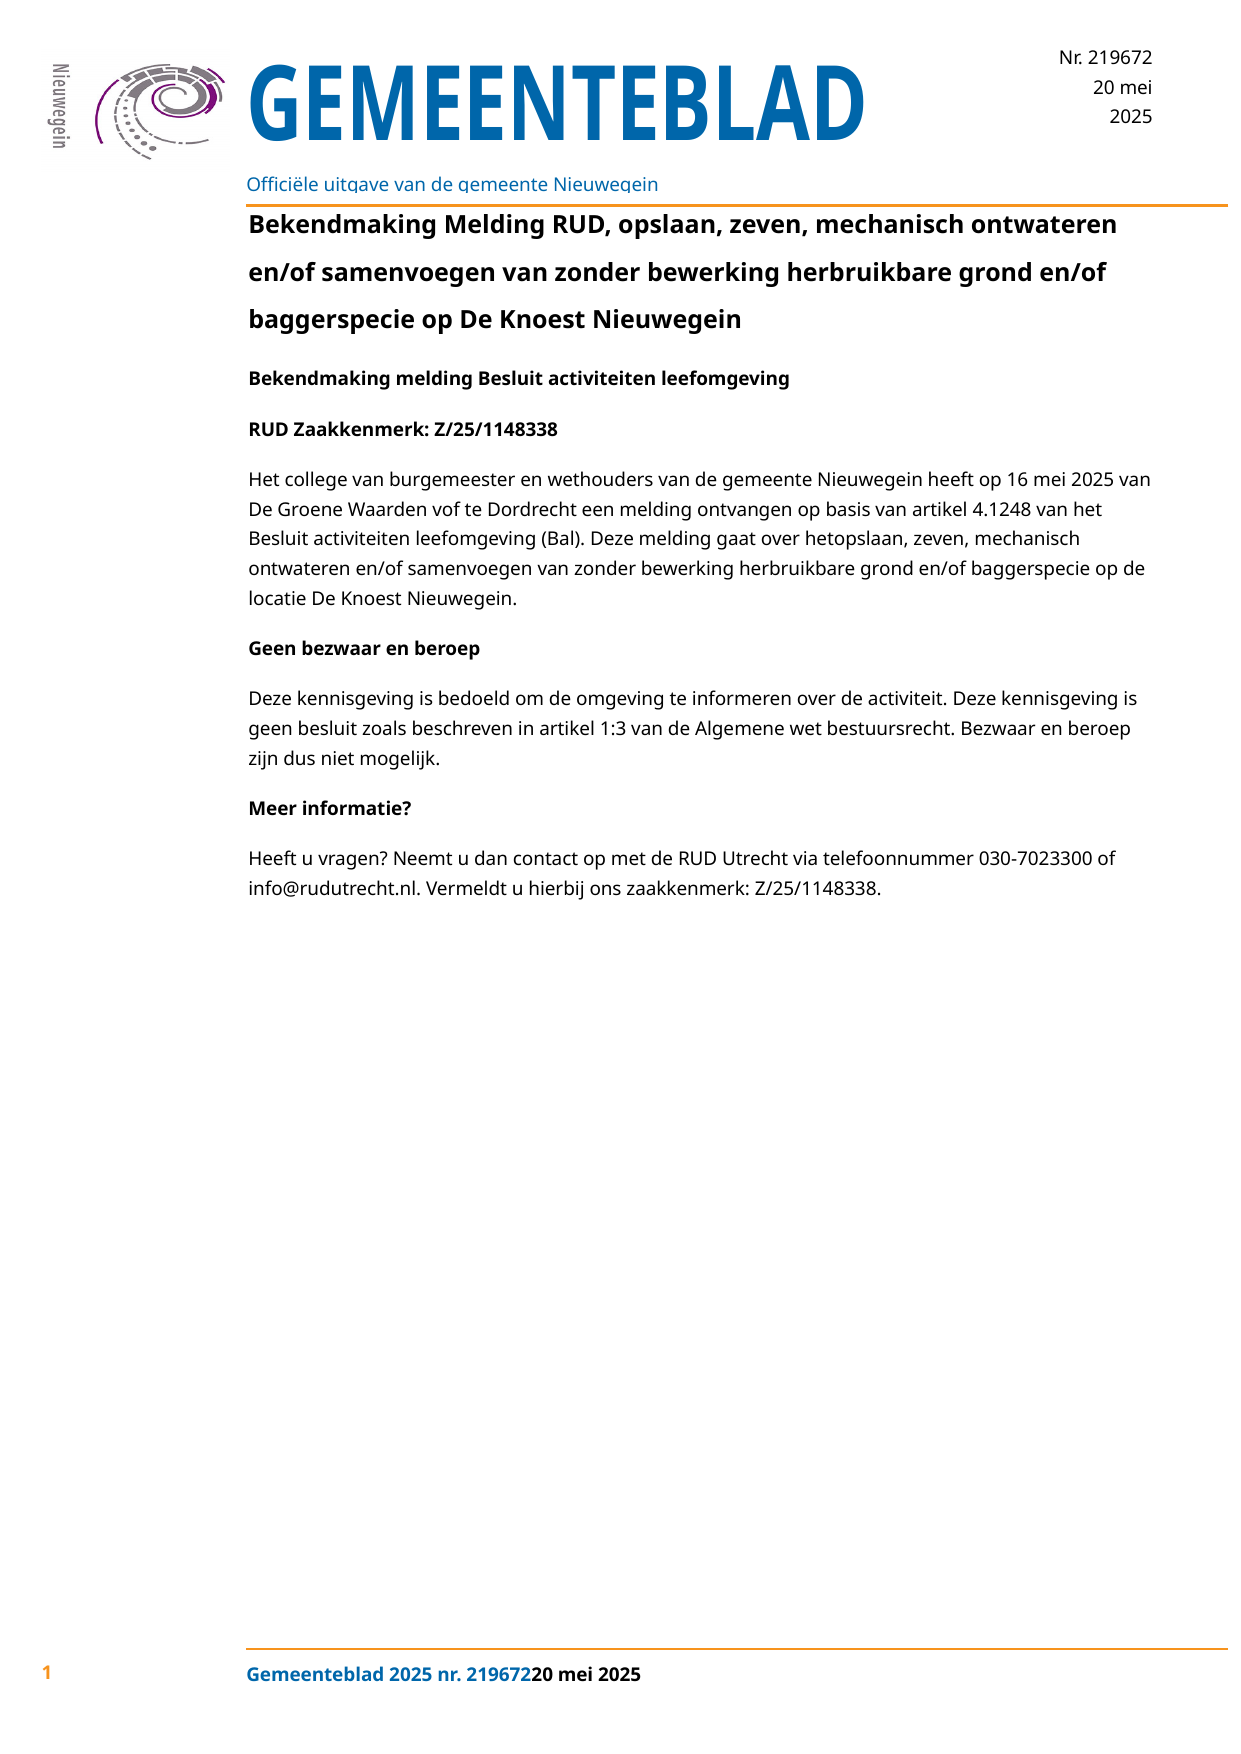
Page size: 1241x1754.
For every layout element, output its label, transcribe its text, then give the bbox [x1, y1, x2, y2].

text Geen bezwaar en beroep [248, 635, 1152, 661]
text Deze kennisgeving is bedoeld om de omgeving te informeren over de activiteit. Deze kennisgeving is geen besluit zoals beschreven in artikel 1:3 van de Algemene wet bestuursrecht. Bezwaar en beroep zijn dus niet mogelijk. [248, 686, 1152, 770]
picture [41, 47, 231, 172]
text Bekendmaking Melding RUD, opslaan, zeven, mechanisch ontwateren en/of samenvoegen van zonder bewerking herbruikbare grond en/of baggerspecie op De Knoest Nieuwegein [248, 207, 1152, 336]
text Heeft u vragen? Neemt u dan contact op met de RUD Utrecht via telefoonnummer 030-7023300 of info@rudutrecht.nl. Vermeldt u hierbij ons zaakkenmerk: Z/25/1148338. [248, 846, 1152, 901]
text RUD Zaakkenmerk: Z/25/1148338 [248, 416, 1152, 442]
text Het college van burgemeester en wethouders van de gemeente Nieuwegein heeft op 16 mei 2025 van De Groene Waarden vof te Dordrecht een melding ontvangen op basis van artikel 4.1248 van het Besluit activiteiten leefomgeving (Bal). Deze melding gaat over hetopslaan, zeven, mechanisch ontwateren en/of samenvoegen van zonder bewerking herbruikbare grond en/of baggerspecie op de locatie De Knoest Nieuwegein. [248, 466, 1152, 610]
text Meer informatie? [248, 795, 1152, 821]
text Bekendmaking melding Besluit activiteiten leefomgeving [248, 366, 1152, 391]
